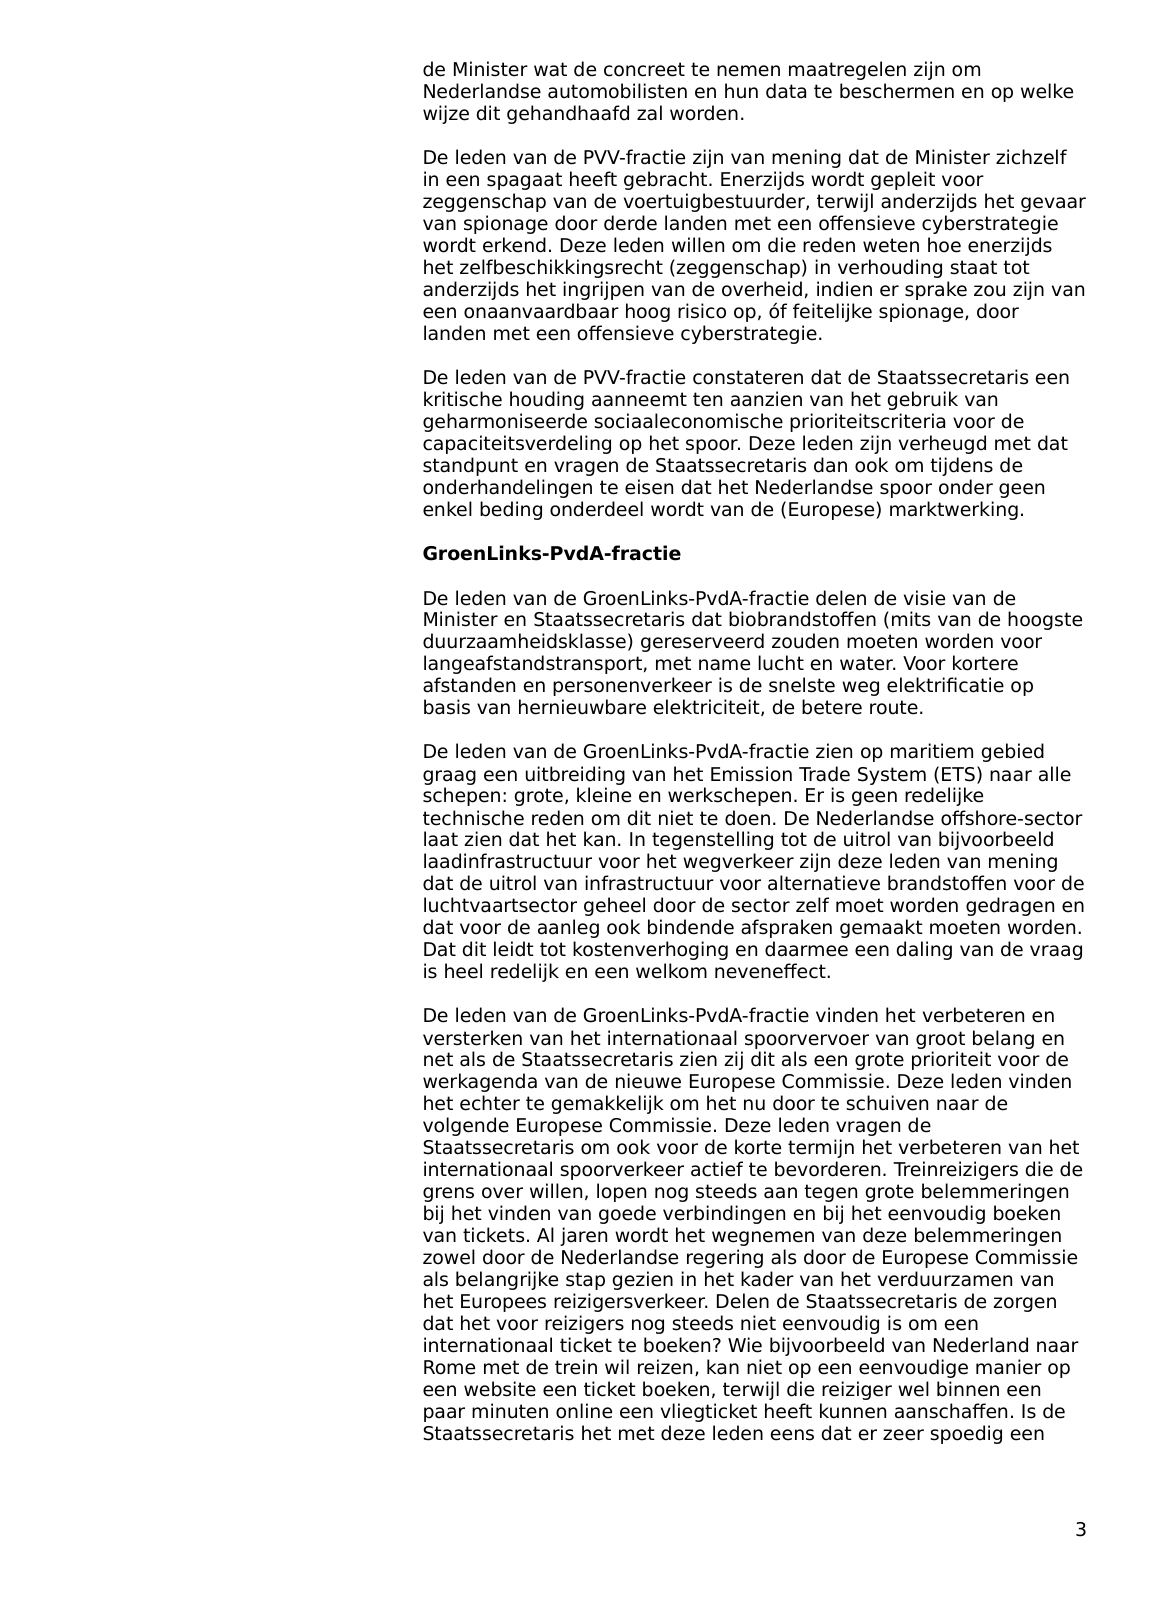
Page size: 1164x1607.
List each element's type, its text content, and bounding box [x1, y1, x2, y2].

text de Minister wat de concreet te nemen maatregelen zijn om Nederlandse automobilisten en hun data te beschermen en op welke wijze dit gehandhaafd zal worden. [422, 59, 1087, 125]
text De leden van de GroenLinks-PvdA-fractie vinden het verbeteren en versterken van het internationaal spoorvervoer van groot belang en net als de Staatssecretaris zien zij dit als een grote prioriteit voor de werkagenda van de nieuwe Europese Commissie. Deze leden vinden het echter te gemakkelijk om het nu door te schuiven naar de volgende Europese Commissie. Deze leden vragen de Staatssecretaris om ook voor de korte termijn het verbeteren van het internationaal spoorverkeer actief te bevorderen. Treinreizigers die de grens over willen, lopen nog steeds aan tegen grote belemmeringen bij het vinden van goede verbindingen en bij het eenvoudig boeken van tickets. Al jaren wordt het wegnemen van deze belemmeringen zowel door de Nederlandse regering als door de Europese Commissie als belangrijke stap gezien in het kader van het verduurzamen van het Europees reizigersverkeer. Delen de Staatssecretaris de zorgen dat het voor reizigers nog steeds niet eenvoudig is om een internationaal ticket te boeken? Wie bijvoorbeeld van Nederland naar Rome met de trein wil reizen, kan niet op een eenvoudige manier op een website een ticket boeken, terwijl die reiziger wel binnen een paar minuten online een vliegticket heeft kunnen aanschaffen. Is de Staatssecretaris het met deze leden eens dat er zeer spoedig een [422, 1005, 1087, 1445]
subtitle GroenLinks-PvdA-fractie [422, 543, 1087, 565]
text De leden van de PVV-fractie constateren dat de Staatssecretaris een kritische houding aanneemt ten aanzien van het gebruik van geharmoniseerde sociaaleconomische prioriteitscriteria voor de capaciteitsverdeling op het spoor. Deze leden zijn verheugd met dat standpunt en vragen de Staatssecretaris dan ook om tijdens de onderhandelingen te eisen dat het Nederlandse spoor onder geen enkel beding onderdeel wordt van de (Europese) marktwerking. [422, 367, 1087, 521]
text De leden van de PVV-fractie zijn van mening dat de Minister zichzelf in een spagaat heeft gebracht. Enerzijds wordt gepleit voor zeggenschap van de voertuigbestuurder, terwijl anderzijds het gevaar van spionage door derde landen met een offensieve cyberstrategie wordt erkend. Deze leden willen om die reden weten hoe enerzijds het zelfbeschikkingsrecht (zeggenschap) in verhouding staat tot anderzijds het ingrijpen van de overheid, indien er sprake zou zijn van een onaanvaardbaar hoog risico op, óf feitelijke spionage, door landen met een offensieve cyberstrategie. [422, 147, 1087, 345]
text De leden van de GroenLinks-PvdA-fractie zien op maritiem gebied graag een uitbreiding van het Emission Trade System (ETS) naar alle schepen: grote, kleine en werkschepen. Er is geen redelijke technische reden om dit niet te doen. De Nederlandse offshore-sector laat zien dat het kan. In tegenstelling tot de uitrol van bijvoorbeeld laadinfrastructuur voor het wegverkeer zijn deze leden van mening dat de uitrol van infrastructuur voor alternatieve brandstoffen voor de luchtvaartsector geheel door de sector zelf moet worden gedragen en dat voor de aanleg ook bindende afspraken gemaakt moeten worden. Dat dit leidt tot kostenverhoging en daarmee een daling van de vraag is heel redelijk en een welkom neveneffect. [422, 741, 1087, 983]
text De leden van de GroenLinks-PvdA-fractie delen de visie van de Minister en Staatssecretaris dat biobrandstoffen (mits van de hoogste duurzaamheidsklasse) gereserveerd zouden moeten worden voor langeafstandstransport, met name lucht en water. Voor kortere afstanden en personenverkeer is de snelste weg elektrificatie op basis van hernieuwbare elektriciteit, de betere route. [422, 587, 1087, 719]
